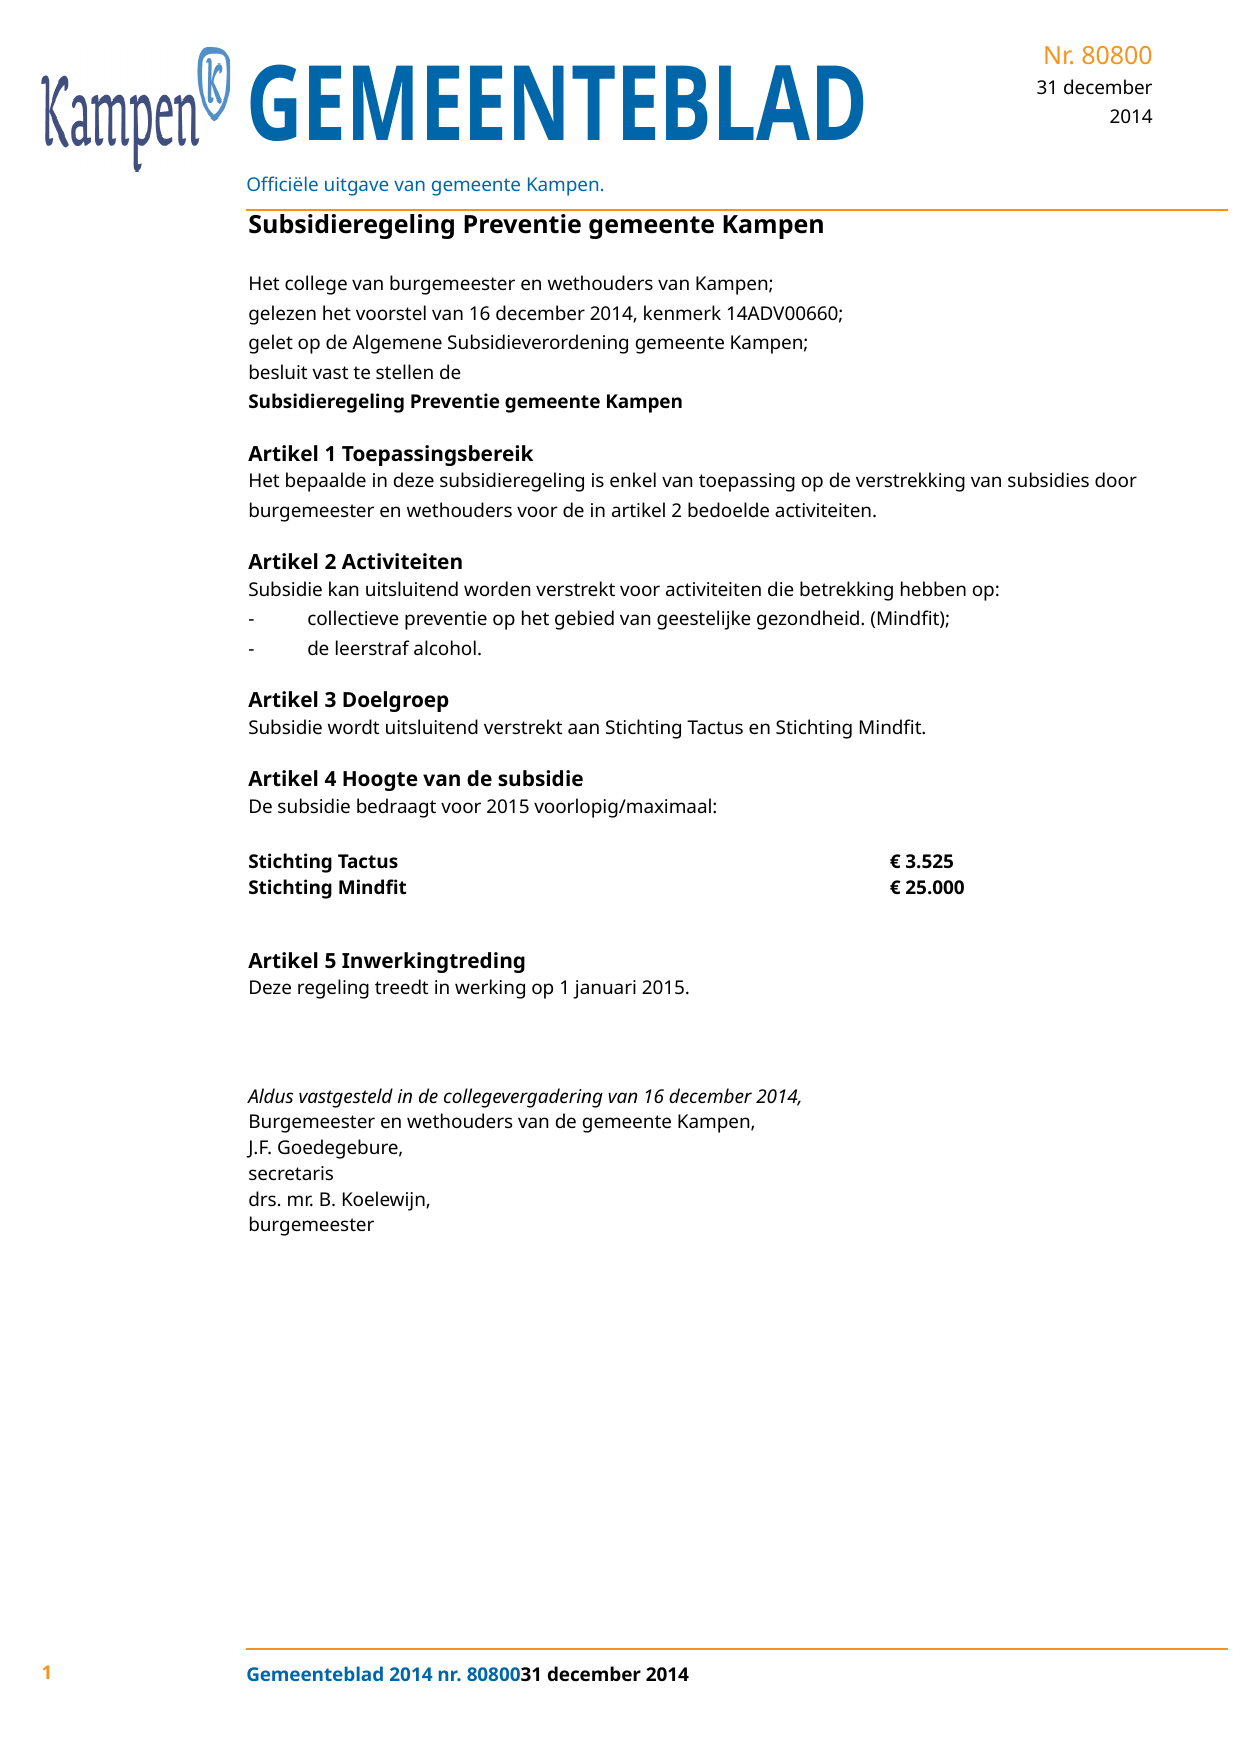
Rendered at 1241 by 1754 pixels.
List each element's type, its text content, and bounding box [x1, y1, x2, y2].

text gelet op de Algemene Subsidieverordening gemeente Kampen; [248, 329, 1152, 355]
list collectieve preventie op het gebied van geestelijke gezondheid. (Mindfit); [248, 606, 1152, 631]
text Subsidie kan uitsluitend worden verstrekt voor activiteiten die betrekking hebben op: [248, 576, 1152, 602]
picture [41, 47, 231, 172]
text gelezen het voorstel van 16 december 2014, kenmerk 14ADV00660; [248, 300, 1152, 326]
text Artikel 5 Inwerkingtreding [248, 946, 1152, 974]
text drs. mr. B. Koelewijn, [248, 1186, 1152, 1212]
table_header € 3.525 [890, 848, 1152, 874]
table_cell Stichting Mindfit [248, 874, 889, 899]
text Het college van burgemeester en wethouders van Kampen; [248, 270, 1152, 296]
text Burgemeester en wethouders van de gemeente Kampen, [248, 1109, 1152, 1134]
text Subsidieregeling Preventie gemeente Kampen [248, 211, 1152, 241]
table_cell € 25.000 [890, 874, 1152, 899]
text secretaris [248, 1160, 1152, 1186]
text J.F. Goedegebure, [248, 1134, 1152, 1160]
text besluit vast te stellen de [248, 359, 1152, 385]
table_header Stichting Tactus [248, 848, 889, 874]
text Deze regeling treedt in werking op 1 januari 2015. [248, 974, 1152, 1000]
text Artikel 1 Toepassingsbereik [248, 439, 1152, 467]
text De subsidie bedraagt voor 2015 voorlopig/maximaal: [248, 793, 1152, 818]
text burgemeester [248, 1212, 1152, 1237]
text Aldus vastgesteld in de collegevergadering van 16 december 2014, [248, 1083, 1152, 1109]
text Het bepaalde in deze subsidieregeling is enkel van toepassing op de verstrekking van subsidies door burgemeester en wethouders voor de in artikel 2 bedoelde activiteiten. [248, 467, 1152, 523]
text Artikel 2 Activiteiten [248, 547, 1152, 576]
list de leerstraf alcohol. [248, 635, 1152, 661]
text Artikel 4 Hoogte van de subsidie [248, 764, 1152, 793]
text Subsidie wordt uitsluitend verstrekt aan Stichting Tactus en Stichting Mindfit. [248, 714, 1152, 740]
text Artikel 3 Doelgroep [248, 686, 1152, 714]
text Subsidieregeling Preventie gemeente Kampen [248, 389, 1152, 414]
